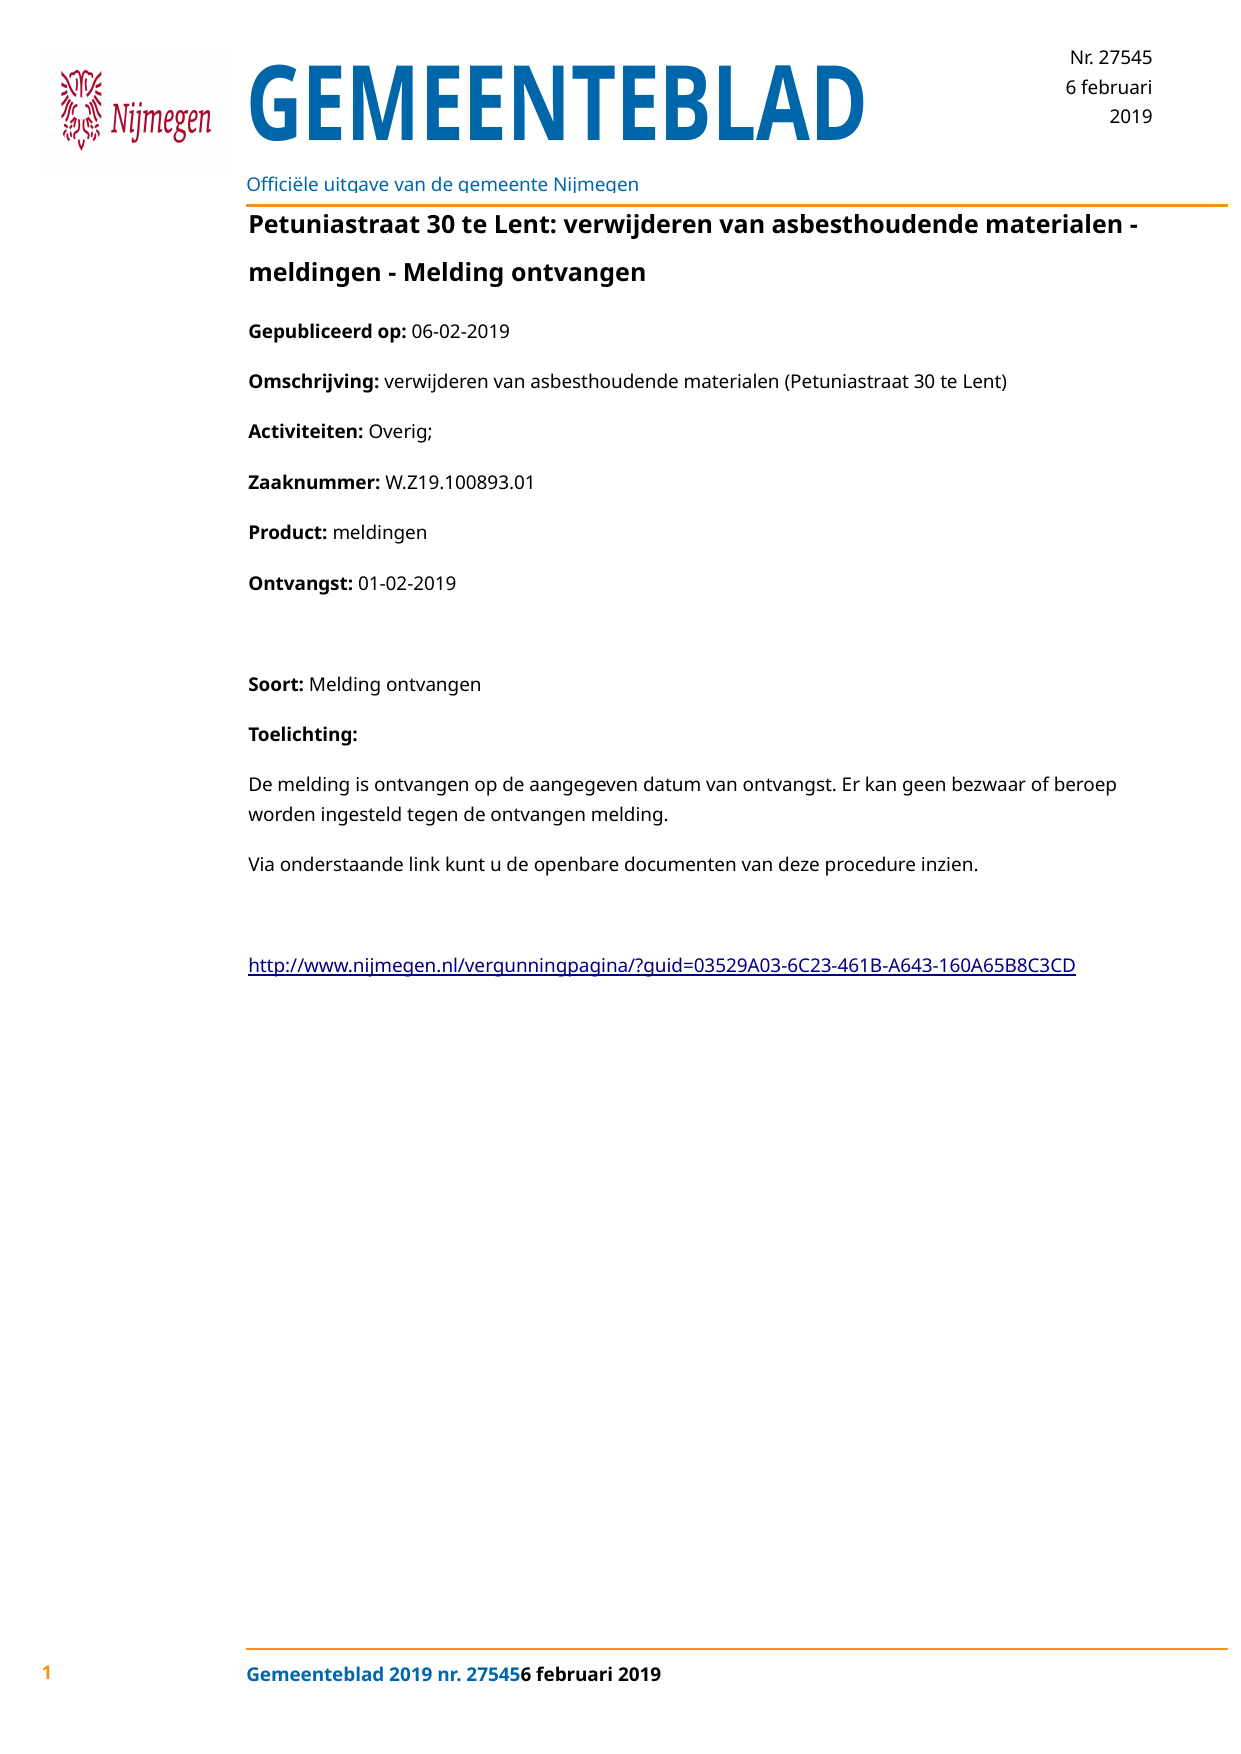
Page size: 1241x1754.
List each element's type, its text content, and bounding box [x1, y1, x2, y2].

text Ontvangst: 01-02-2019 [248, 570, 1152, 596]
text Petuniastraat 30 te Lent: verwijderen van asbesthoudende materialen - meldingen - Melding ontvangen [248, 207, 1152, 288]
text Gepubliceerd op: 06-02-2019 [248, 318, 1152, 344]
text Product: meldingen [248, 519, 1152, 545]
text De melding is ontvangen op de aangegeven datum van ontvangst. Er kan geen bezwaar of beroep worden ingesteld tegen de ontvangen melding. [248, 772, 1152, 827]
text Activiteiten: Overig; [248, 419, 1152, 444]
text Via onderstaande link kunt u de openbare documenten van deze procedure inzien. [248, 852, 1152, 877]
text Omschrijving: verwijderen van asbesthoudende materialen (Petuniastraat 30 te Lent) [248, 368, 1152, 394]
text Soort: Melding ontvangen [248, 671, 1152, 697]
text Toelichting: [248, 721, 1152, 747]
text Zaaknummer: W.Z19.100893.01 [248, 469, 1152, 495]
text http://www.nijmegen.nl/vergunningpagina/?guid=03529A03-6C23-461B-A643-160A65B8C3CD [248, 952, 1152, 978]
picture [41, 47, 231, 172]
